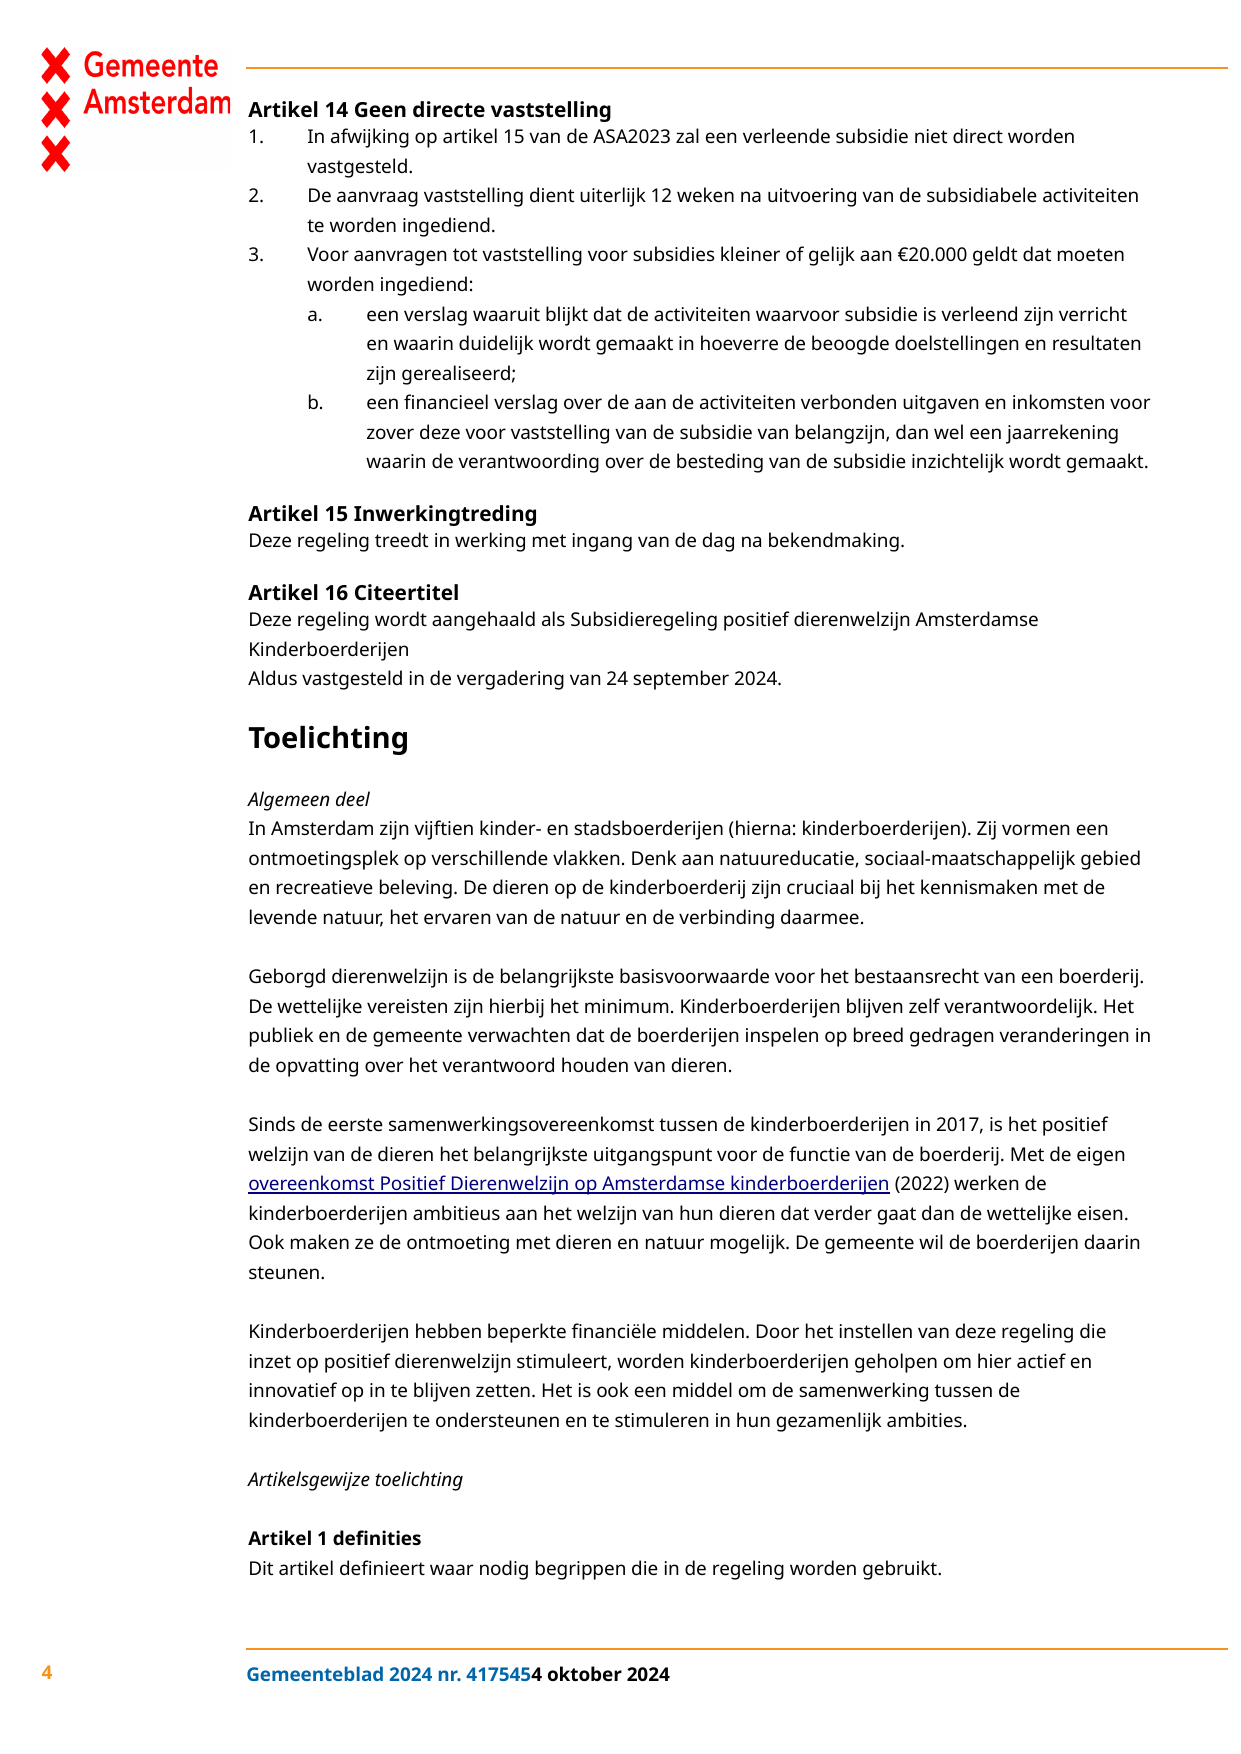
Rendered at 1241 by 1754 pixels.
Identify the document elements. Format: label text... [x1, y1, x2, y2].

text Artikel 14 Geen directe vaststelling [248, 95, 1152, 123]
text Toelichting [248, 717, 1152, 757]
text Geborgd dierenwelzijn is de belangrijkste basisvoorwaarde voor het bestaansrecht van een boerderij. De wettelijke vereisten zijn hierbij het minimum. Kinderboerderijen blijven zelf verantwoordelijk. Het publiek en de gemeente verwachten dat de boerderijen inspelen op breed gedragen veranderingen in de opvatting over het verantwoord houden van dieren. [248, 963, 1152, 1078]
text Deze regeling treedt in werking met ingang van de dag na bekendmaking. [248, 527, 1152, 553]
list De aanvraag vaststelling dient uiterlijk 12 weken na uitvoering van de subsidiabele activiteiten te worden ingediend. [248, 182, 1152, 238]
text Artikel 16 Citeertitel [248, 578, 1152, 606]
list een financieel verslag over de aan de activiteiten verbonden uitgaven en inkomsten voor zover deze voor vaststelling van de subsidie van belangzijn, dan wel een jaarrekening waarin de verantwoording over de besteding van de subsidie inzichtelijk wordt gemaakt. [307, 389, 1152, 474]
text In Amsterdam zijn vijftien kinder- en stadsboerderijen (hierna: kinderboerderijen). Zij vormen een ontmoetingsplek op verschillende vlakken. Denk aan natuureducatie, sociaal-maatschappelijk gebied en recreatieve beleving. De dieren op de kinderboerderij zijn cruciaal bij het kennismaken met de levende natuur, het ervaren van de natuur en de verbinding daarmee. [248, 815, 1152, 930]
list Voor aanvragen tot vaststelling voor subsidies kleiner of gelijk aan €20.000 geldt dat moeten worden ingediend: [248, 242, 1152, 297]
text Aldus vastgesteld in de vergadering van 24 september 2024. [248, 666, 1152, 691]
text Dit artikel definieert waar nodig begrippen die in de regeling worden gebruikt. [248, 1555, 1152, 1581]
picture [41, 47, 231, 172]
text Artikel 15 Inwerkingtreding [248, 499, 1152, 527]
text Artikel 1 definities [248, 1525, 1152, 1551]
list een verslag waaruit blijkt dat de activiteiten waarvoor subsidie is verleend zijn verricht en waarin duidelijk wordt gemaakt in hoeverre de beoogde doelstellingen en resultaten zijn gerealiseerd; [307, 301, 1152, 386]
text Artikelsgewijze toelichting [248, 1466, 1152, 1492]
text Kinderboerderijen hebben beperkte financiële middelen. Door het instellen van deze regeling die inzet op positief dierenwelzijn stimuleert, worden kinderboerderijen geholpen om hier actief en innovatief op in te blijven zetten. Het is ook een middel om de samenwerking tussen de kinderboerderijen te ondersteunen en te stimuleren in hun gezamenlijk ambities. [248, 1318, 1152, 1433]
text Deze regeling wordt aangehaald als Subsidieregeling positief dierenwelzijn Amsterdamse Kinderboerderijen [248, 606, 1152, 662]
list In afwijking op artikel 15 van de ASA2023 zal een verleende subsidie niet direct worden vastgesteld. [248, 123, 1152, 178]
text Algemeen deel [248, 786, 1152, 812]
text Sinds de eerste samenwerkingsovereenkomst tussen de kinderboerderijen in 2017, is het positief welzijn van de dieren het belangrijkste uitgangspunt voor de functie van de boerderij. Met de eigen overeenkomst Positief Dierenwelzijn op Amsterdamse kinderboerderijen (2022) werken de kinderboerderijen ambitieus aan het welzijn van hun dieren dat verder gaat dan de wettelijke eisen. Ook maken ze de ontmoeting met dieren en natuur mogelijk. De gemeente wil de boerderijen daarin steunen. [248, 1111, 1152, 1285]
